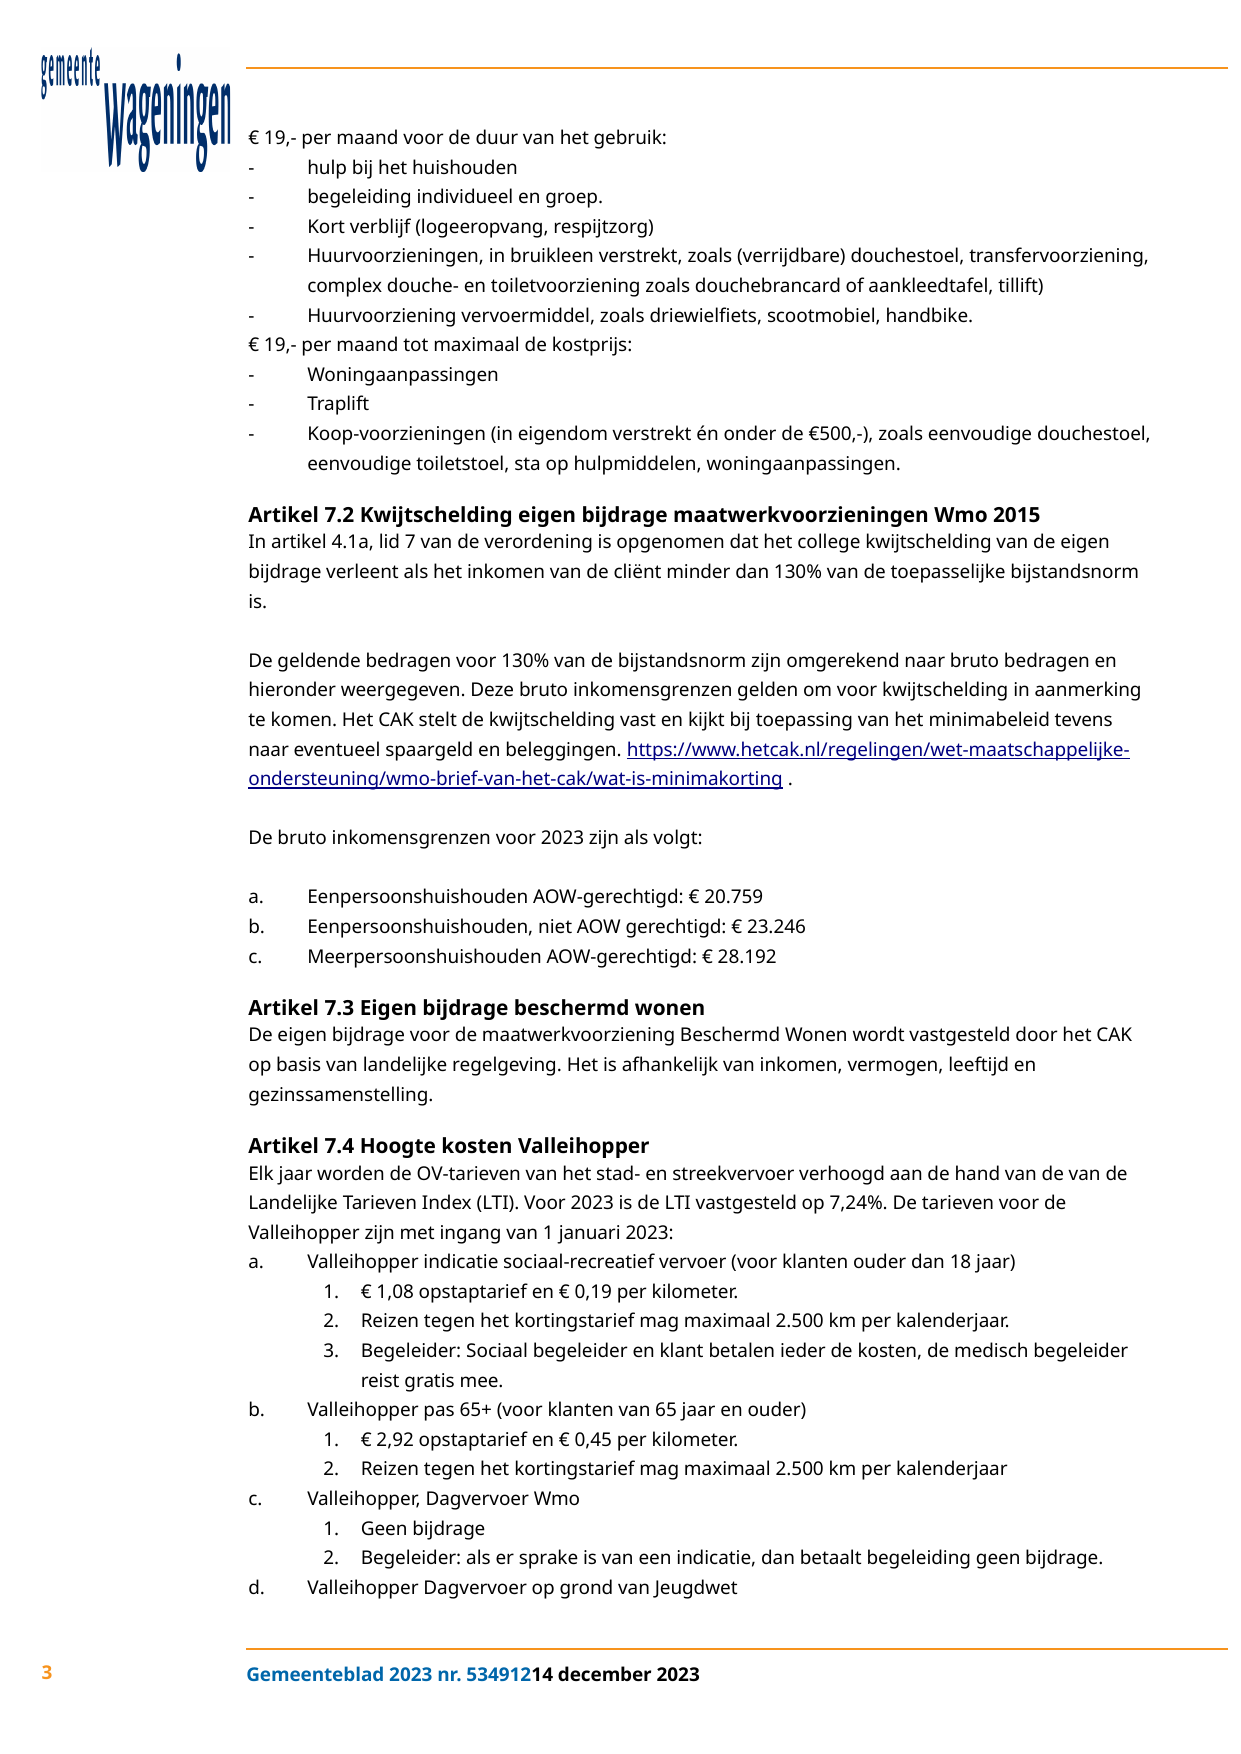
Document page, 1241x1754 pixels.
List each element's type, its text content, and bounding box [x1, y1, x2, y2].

text € 19,- per maand voor de duur van het gebruik: [248, 124, 1152, 150]
list Valleihopper Dagvervoer op grond van Jeugdwet [248, 1574, 1152, 1599]
list Reizen tegen het kortingstarief mag maximaal 2.500 km per kalenderjaar [323, 1456, 1152, 1481]
list Meerpersoonshuishouden AOW-gerechtigd: € 28.192 [248, 943, 1152, 968]
list € 2,92 opstaptarief en € 0,45 per kilometer. [323, 1426, 1152, 1452]
list Begeleider: als er sprake is van een indicatie, dan betaalt begeleiding geen bijdrage. [323, 1544, 1152, 1570]
text Artikel 7.2 Kwijtschelding eigen bijdrage maatwerkvoorzieningen Wmo 2015 [248, 500, 1152, 529]
list Traplift [248, 391, 1152, 416]
list Eenpersoonshuishouden, niet AOW gerechtigd: € 23.246 [248, 913, 1152, 939]
list Valleihopper pas 65+ (voor klanten van 65 jaar en ouder) [248, 1396, 1152, 1422]
list Eenpersoonshuishouden AOW-gerechtigd: € 20.759 [248, 884, 1152, 909]
text Artikel 7.4 Hoogte kosten Valleihopper [248, 1131, 1152, 1160]
text De eigen bijdrage voor de maatwerkvoorziening Beschermd Wonen wordt vastgesteld door het CAK op basis van landelijke regelgeving. Het is afhankelijk van inkomen, vermogen, leeftijd en gezinssamenstelling. [248, 1022, 1152, 1107]
list begeleiding individueel en groep. [248, 183, 1152, 209]
text In artikel 4.1a, lid 7 van de verordening is opgenomen dat het college kwijtschelding van de eigen bijdrage verleent als het inkomen van de cliënt minder dan 130% van de toepasselijke bijstandsnorm is. [248, 529, 1152, 613]
list Woningaanpassingen [248, 361, 1152, 387]
list Geen bijdrage [323, 1515, 1152, 1540]
text De geldende bedragen voor 130% van de bijstandsnorm zijn omgerekend naar bruto bedragen en hieronder weergegeven. Deze bruto inkomensgrenzen gelden om voor kwijtschelding in aanmerking te komen. Het CAK stelt de kwijtschelding vast en kijkt bij toepassing van het minimabeleid tevens naar eventueel spaargeld en beleggingen. https://www.hetcak.nl/regelingen/wet-maatschappelijke-ondersteuning/wmo-brief-van-het-cak/wat-is-minimakorting . [248, 647, 1152, 791]
list Valleihopper, Dagvervoer Wmo [248, 1485, 1152, 1511]
text De bruto inkomensgrenzen voor 2023 zijn als volgt: [248, 824, 1152, 850]
list Koop-voorzieningen (in eigendom verstrekt én onder de €500,-), zoals eenvoudige douchestoel, eenvoudige toiletstoel, sta op hulpmiddelen, woningaanpassingen. [248, 420, 1152, 476]
list Huurvoorzieningen, in bruikleen verstrekt, zoals (verrijdbare) douchestoel, transfervoorziening, complex douche- en toiletvoorziening zoals douchebrancard of aankleedtafel, tillift) [248, 243, 1152, 298]
list hulp bij het huishouden [248, 154, 1152, 180]
list Begeleider: Sociaal begeleider en klant betalen ieder de kosten, de medisch begeleider reist gratis mee. [323, 1337, 1152, 1392]
list Reizen tegen het kortingstarief mag maximaal 2.500 km per kalenderjaar. [323, 1308, 1152, 1333]
text Artikel 7.3 Eigen bijdrage beschermd wonen [248, 993, 1152, 1022]
picture [41, 47, 231, 172]
list Valleihopper indicatie sociaal-recreatief vervoer (voor klanten ouder dan 18 jaar) [248, 1248, 1152, 1274]
list Kort verblijf (logeeropvang, respijtzorg) [248, 213, 1152, 239]
text Elk jaar worden de OV-tarieven van het stad- en streekvervoer verhoogd aan de hand van de van de Landelijke Tarieven Index (LTI). Voor 2023 is de LTI vastgesteld op 7,24%. De tarieven voor de Valleihopper zijn met ingang van 1 januari 2023: [248, 1160, 1152, 1244]
list Huurvoorziening vervoermiddel, zoals driewielfiets, scootmobiel, handbike. [248, 302, 1152, 328]
list € 1,08 opstaptarief en € 0,19 per kilometer. [323, 1278, 1152, 1304]
text € 19,- per maand tot maximaal de kostprijs: [248, 331, 1152, 357]
